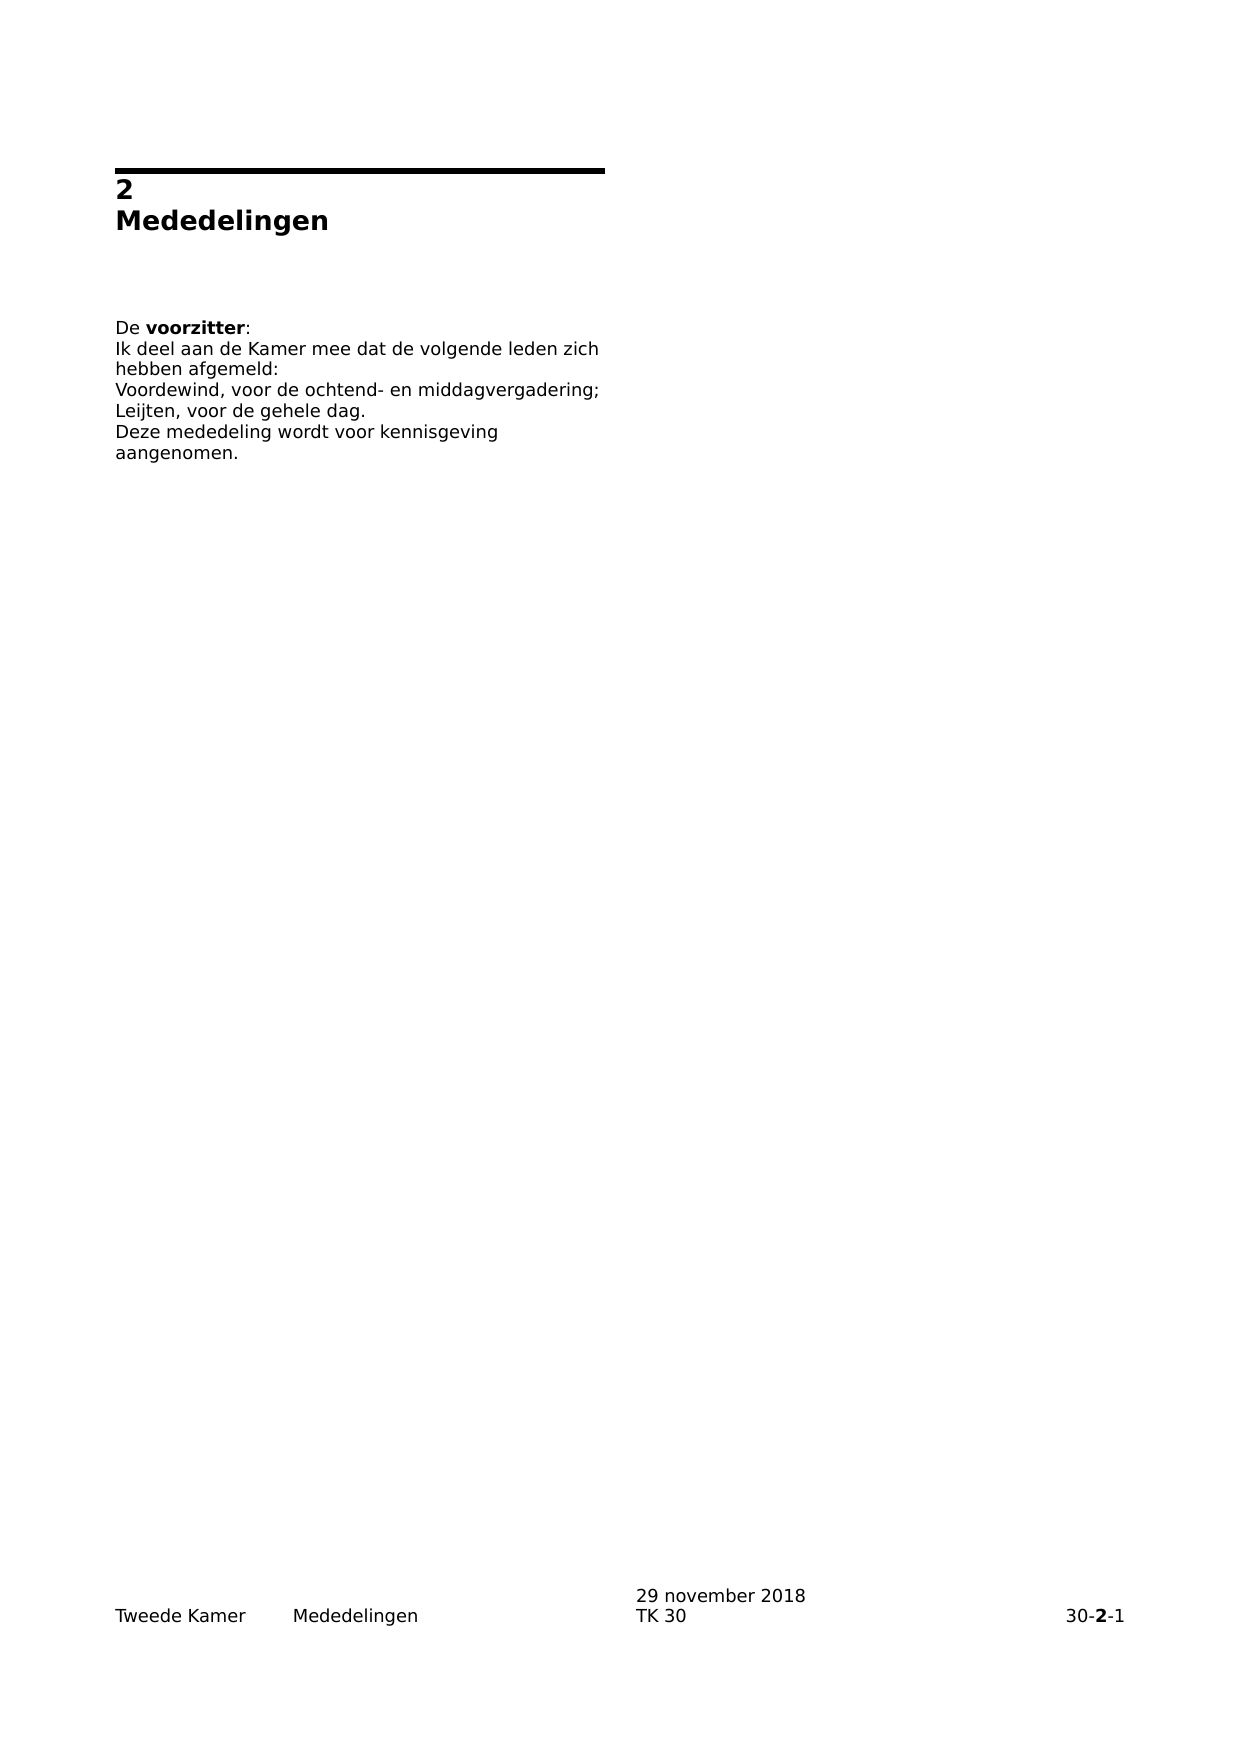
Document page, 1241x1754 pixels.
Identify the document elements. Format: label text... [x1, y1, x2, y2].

text Leijten, voor de gehele dag. [115, 401, 605, 422]
text Deze mededeling wordt voor kennisgeving aangenomen. [115, 422, 605, 463]
text De voorzitter: [115, 318, 605, 338]
text Voordewind, voor de ochtend- en middagvergadering; [115, 380, 605, 401]
title 2 Mededelingen [115, 174, 605, 237]
text Ik deel aan de Kamer mee dat de volgende leden zich hebben afgemeld: [115, 338, 605, 380]
